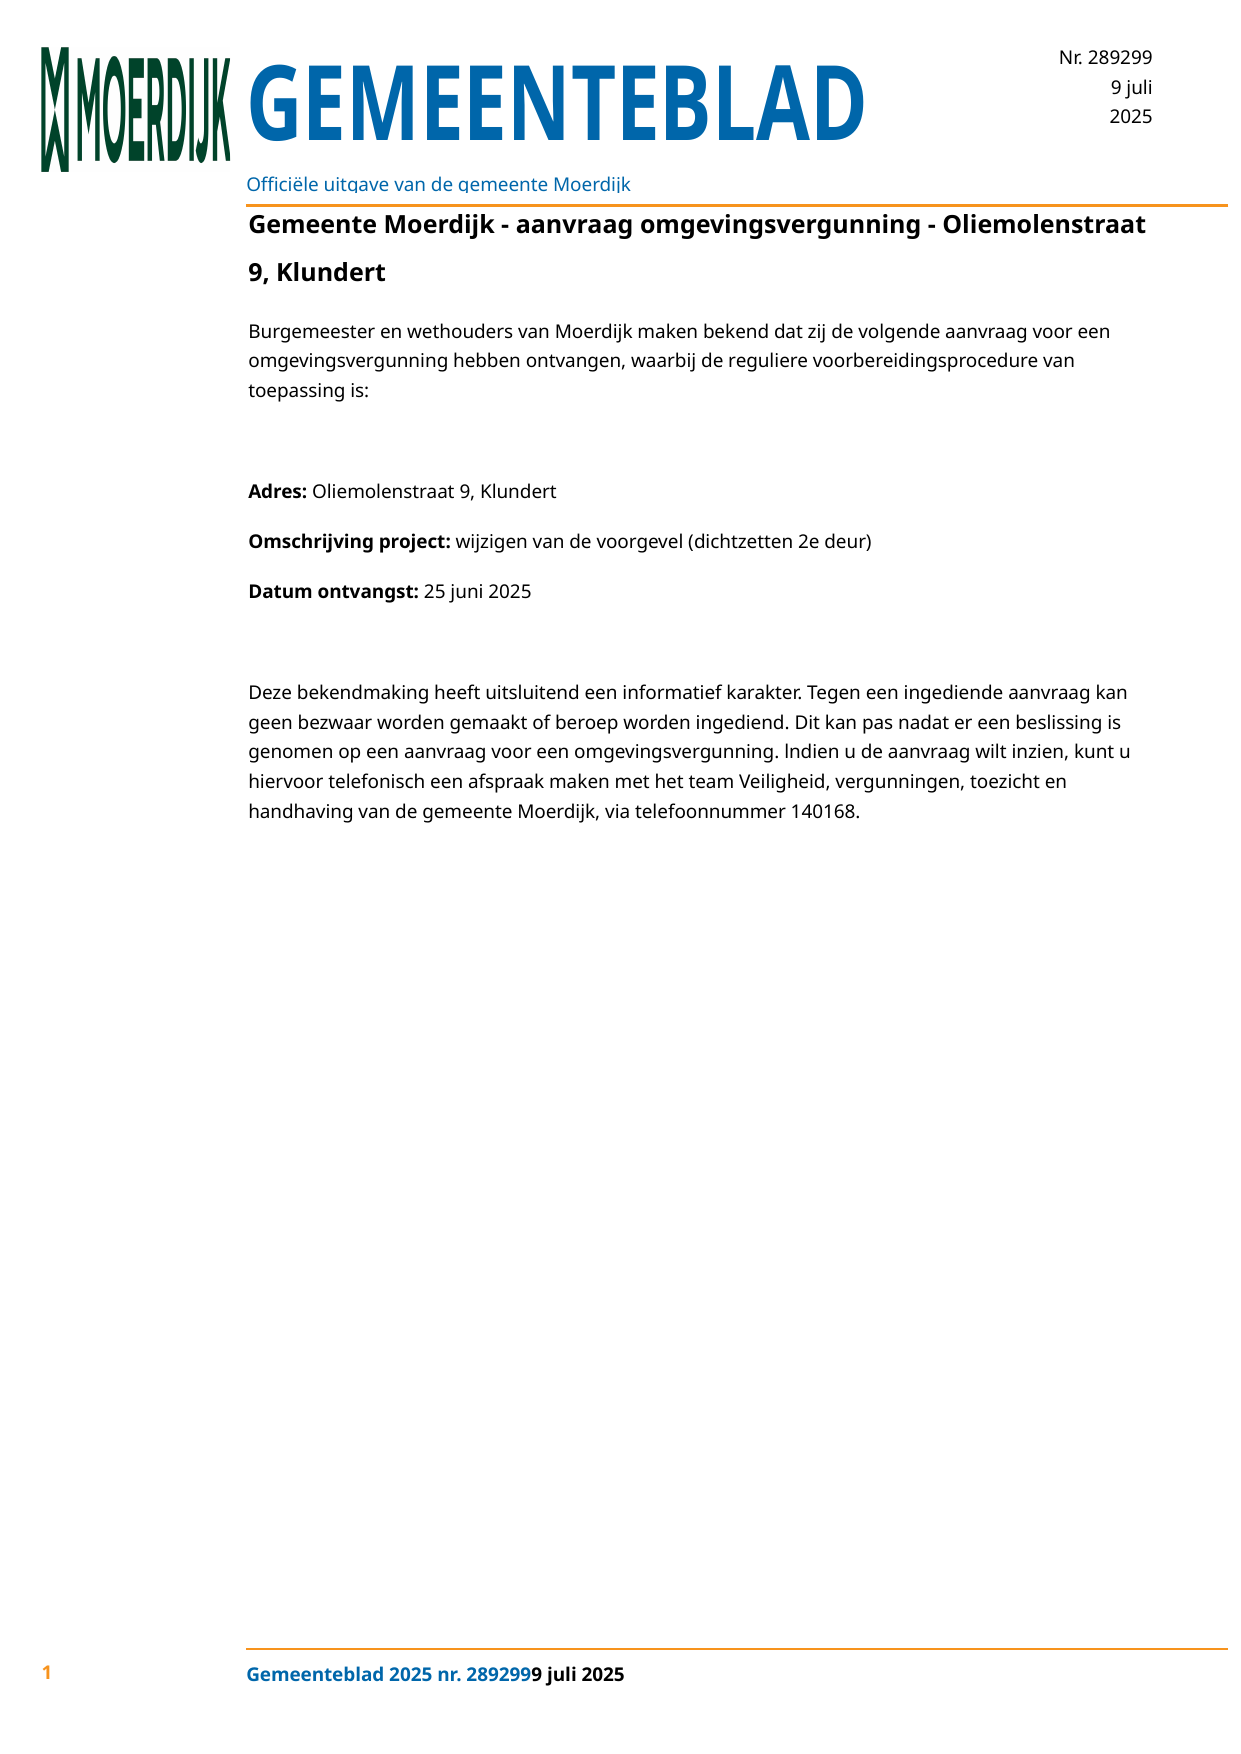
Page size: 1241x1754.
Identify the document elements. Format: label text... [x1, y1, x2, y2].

text Burgemeester en wethouders van Moerdijk maken bekend dat zij de volgende aanvraag voor een omgevingsvergunning hebben ontvangen, waarbij de reguliere voorbereidingsprocedure van toepassing is: [248, 318, 1152, 403]
picture [41, 47, 231, 172]
text Omschrijving project: wijzigen van de voorgevel (dichtzetten 2e deur) [248, 528, 1152, 554]
text Deze bekendmaking heeft uitsluitend een informatief karakter. Tegen een ingediende aanvraag kan geen bezwaar worden gemaakt of beroep worden ingediend. Dit kan pas nadat er een beslissing is genomen op een aanvraag voor een omgevingsvergunning. lndien u de aanvraag wilt inzien, kunt u hiervoor telefonisch een afspraak maken met het team Veiligheid, vergunningen, toezicht en handhaving van de gemeente Moerdijk, via telefoonnummer 140168. [248, 679, 1152, 824]
text Gemeente Moerdijk - aanvraag omgevingsvergunning - Oliemolenstraat 9, Klundert [248, 207, 1152, 288]
text Datum ontvangst: 25 juni 2025 [248, 579, 1152, 604]
text Adres: Oliemolenstraat 9, Klundert [248, 478, 1152, 504]
